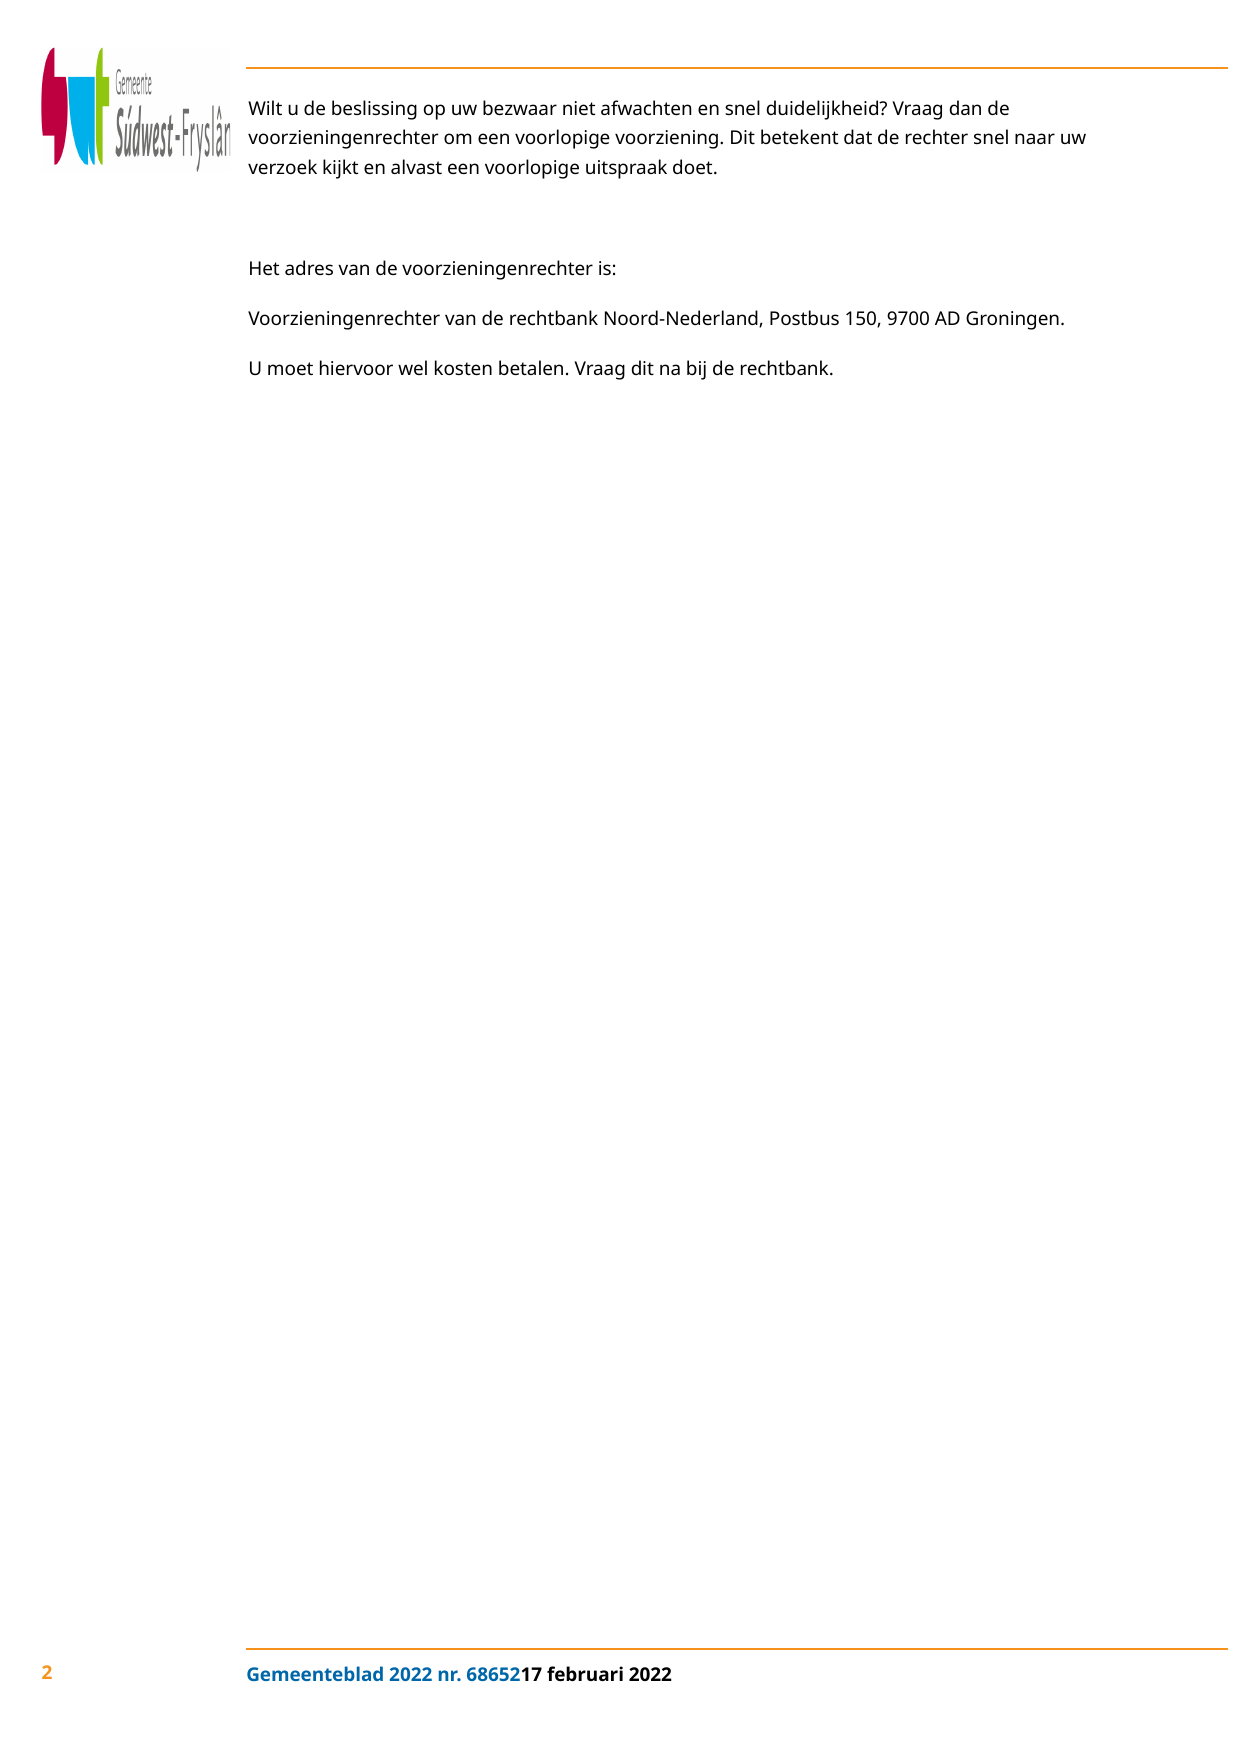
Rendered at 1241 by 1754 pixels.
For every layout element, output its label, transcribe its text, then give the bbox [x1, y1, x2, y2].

text Voorzieningenrechter van de rechtbank Noord-Nederland, Postbus 150, 9700 AD Groningen. [248, 305, 1152, 331]
picture [41, 47, 231, 172]
text Wilt u de beslissing op uw bezwaar niet afwachten en snel duidelijkheid? Vraag dan de voorzieningenrechter om een voorlopige voorziening. Dit betekent dat de rechter snel naar uw verzoek kijkt en alvast een voorlopige uitspraak doet. [248, 95, 1152, 180]
text Het adres van de voorzieningenrechter is: [248, 255, 1152, 281]
text U moet hiervoor wel kosten betalen. Vraag dit na bij de rechtbank. [248, 356, 1152, 381]
